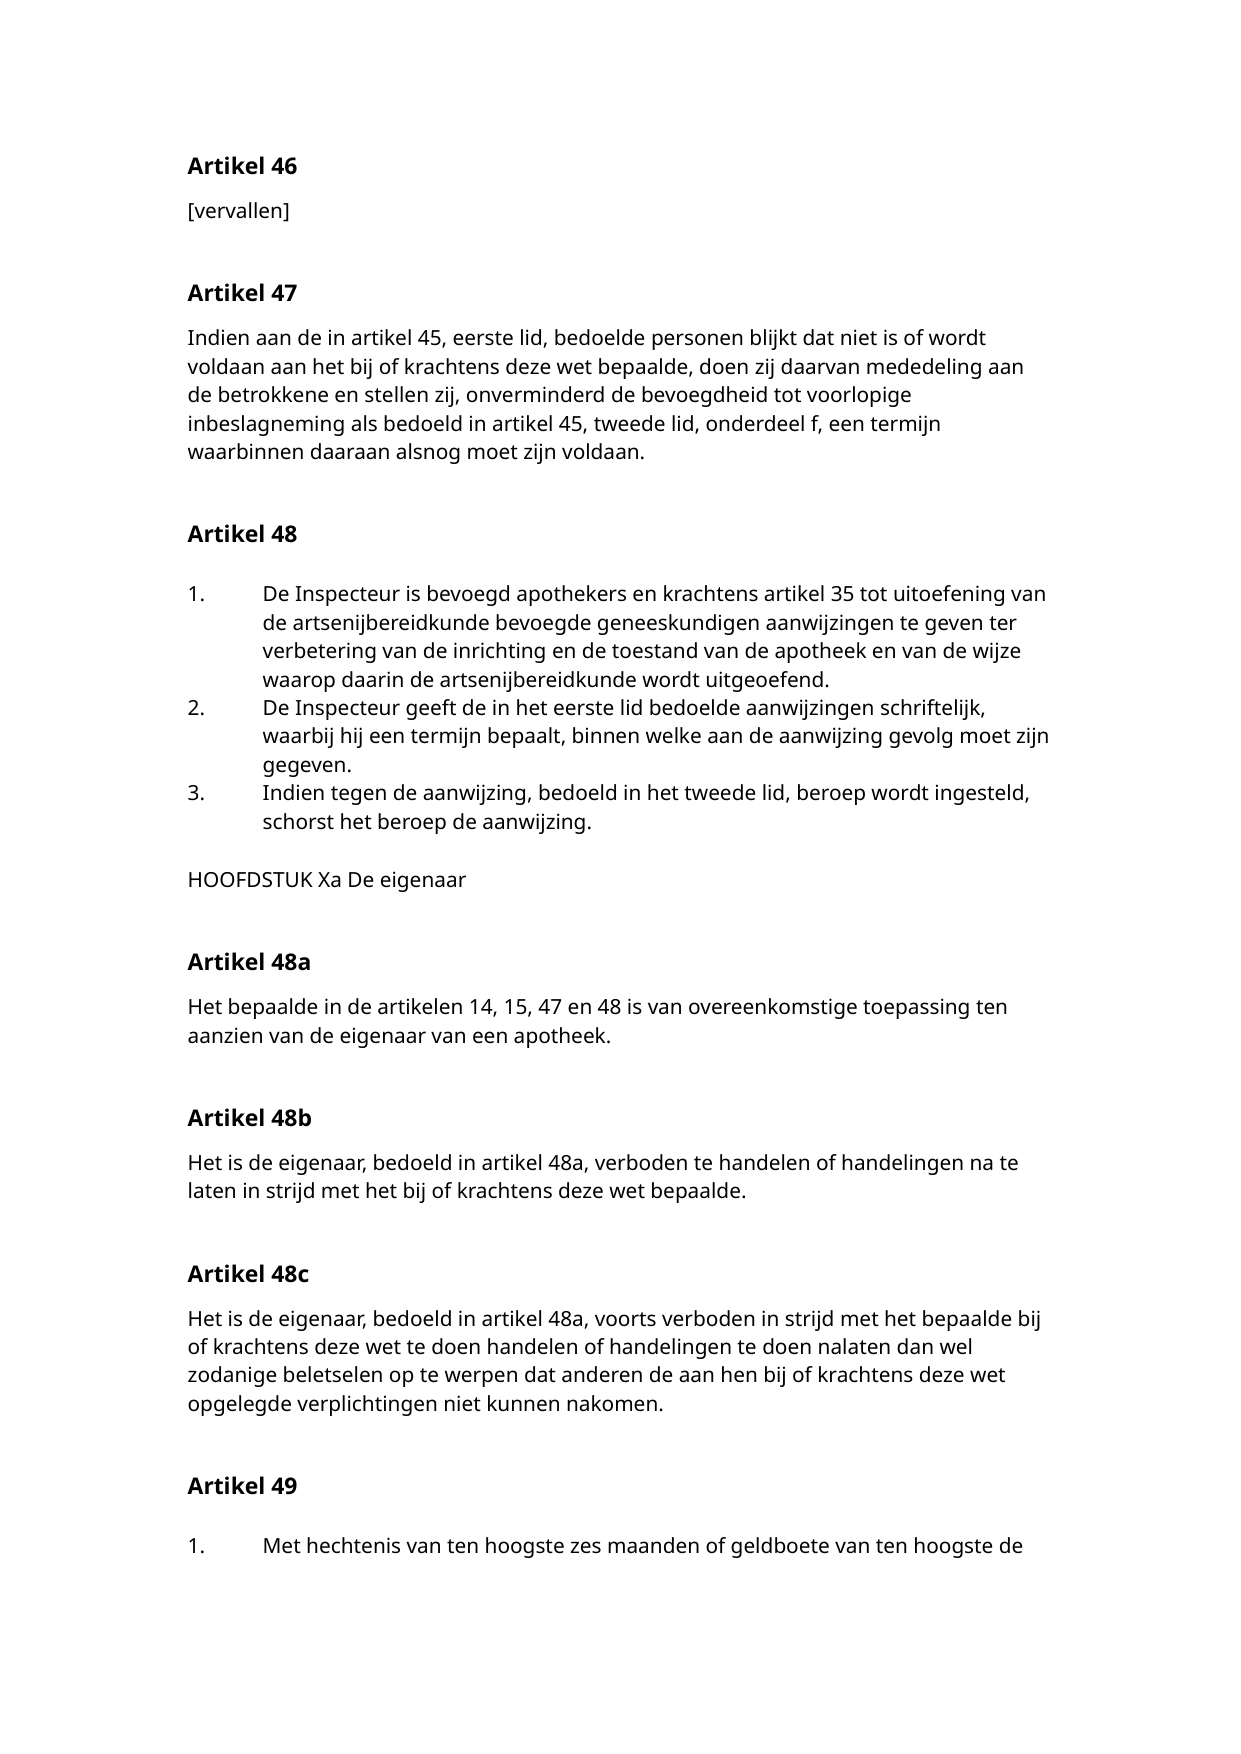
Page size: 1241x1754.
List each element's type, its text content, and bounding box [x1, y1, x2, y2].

list Met hechtenis van ten hoogste zes maanden of geldboete van ten hoogste de [187, 1531, 1053, 1560]
subtitle Artikel 48b [187, 1102, 1053, 1133]
text Indien aan de in artikel 45, eerste lid, bedoelde personen blijkt dat niet is of wordt voldaan aan het bij of krachtens deze wet bepaalde, doen zij daarvan mededeling aan de betrokkene en stellen zij, onverminderd de bevoegdheid tot voorlopige inbeslagneming als bedoeld in artikel 45, tweede lid, onderdeel f, een termijn waarbinnen daaraan alsnog moet zijn voldaan. [187, 323, 1053, 466]
subtitle Artikel 46 [187, 150, 1053, 181]
list Indien tegen de aanwijzing, bedoeld in het tweede lid, beroep wordt ingesteld, schorst het beroep de aanwijzing. [187, 778, 1053, 835]
subtitle Artikel 48c [187, 1257, 1053, 1289]
subtitle Artikel 47 [187, 277, 1053, 308]
text [vervallen] [187, 196, 1053, 225]
text Het is de eigenaar, bedoeld in artikel 48a, voorts verboden in strijd met het bepaalde bij of krachtens deze wet te doen handelen of handelingen te doen nalaten dan wel zodanige beletselen op te werpen dat anderen de aan hen bij of krachtens deze wet opgelegde verplichtingen niet kunnen nakomen. [187, 1304, 1053, 1417]
list De Inspecteur is bevoegd apothekers en krachtens artikel 35 tot uitoefening van de artsenijbereidkunde bevoegde geneeskundigen aanwijzingen te geven ter verbetering van de inrichting en de toestand van de apotheek en van de wijze waarop daarin de artsenijbereidkunde wordt uitgeoefend. [187, 579, 1053, 693]
subtitle HOOFDSTUK Xa De eigenaar [187, 865, 1053, 894]
text Het bepaalde in de artikelen 14, 15, 47 en 48 is van overeenkomstige toepassing ten aanzien van de eigenaar van een apotheek. [187, 992, 1053, 1049]
list De Inspecteur geeft de in het eerste lid bedoelde aanwijzingen schriftelijk, waarbij hij een termijn bepaalt, binnen welke aan de aanwijzing gevolg moet zijn gegeven. [187, 693, 1053, 778]
subtitle Artikel 48 [187, 518, 1053, 549]
subtitle Artikel 49 [187, 1470, 1053, 1501]
text Het is de eigenaar, bedoeld in artikel 48a, verboden te handelen of handelingen na te laten in strijd met het bij of krachtens deze wet bepaalde. [187, 1148, 1053, 1205]
subtitle Artikel 48a [187, 946, 1053, 977]
